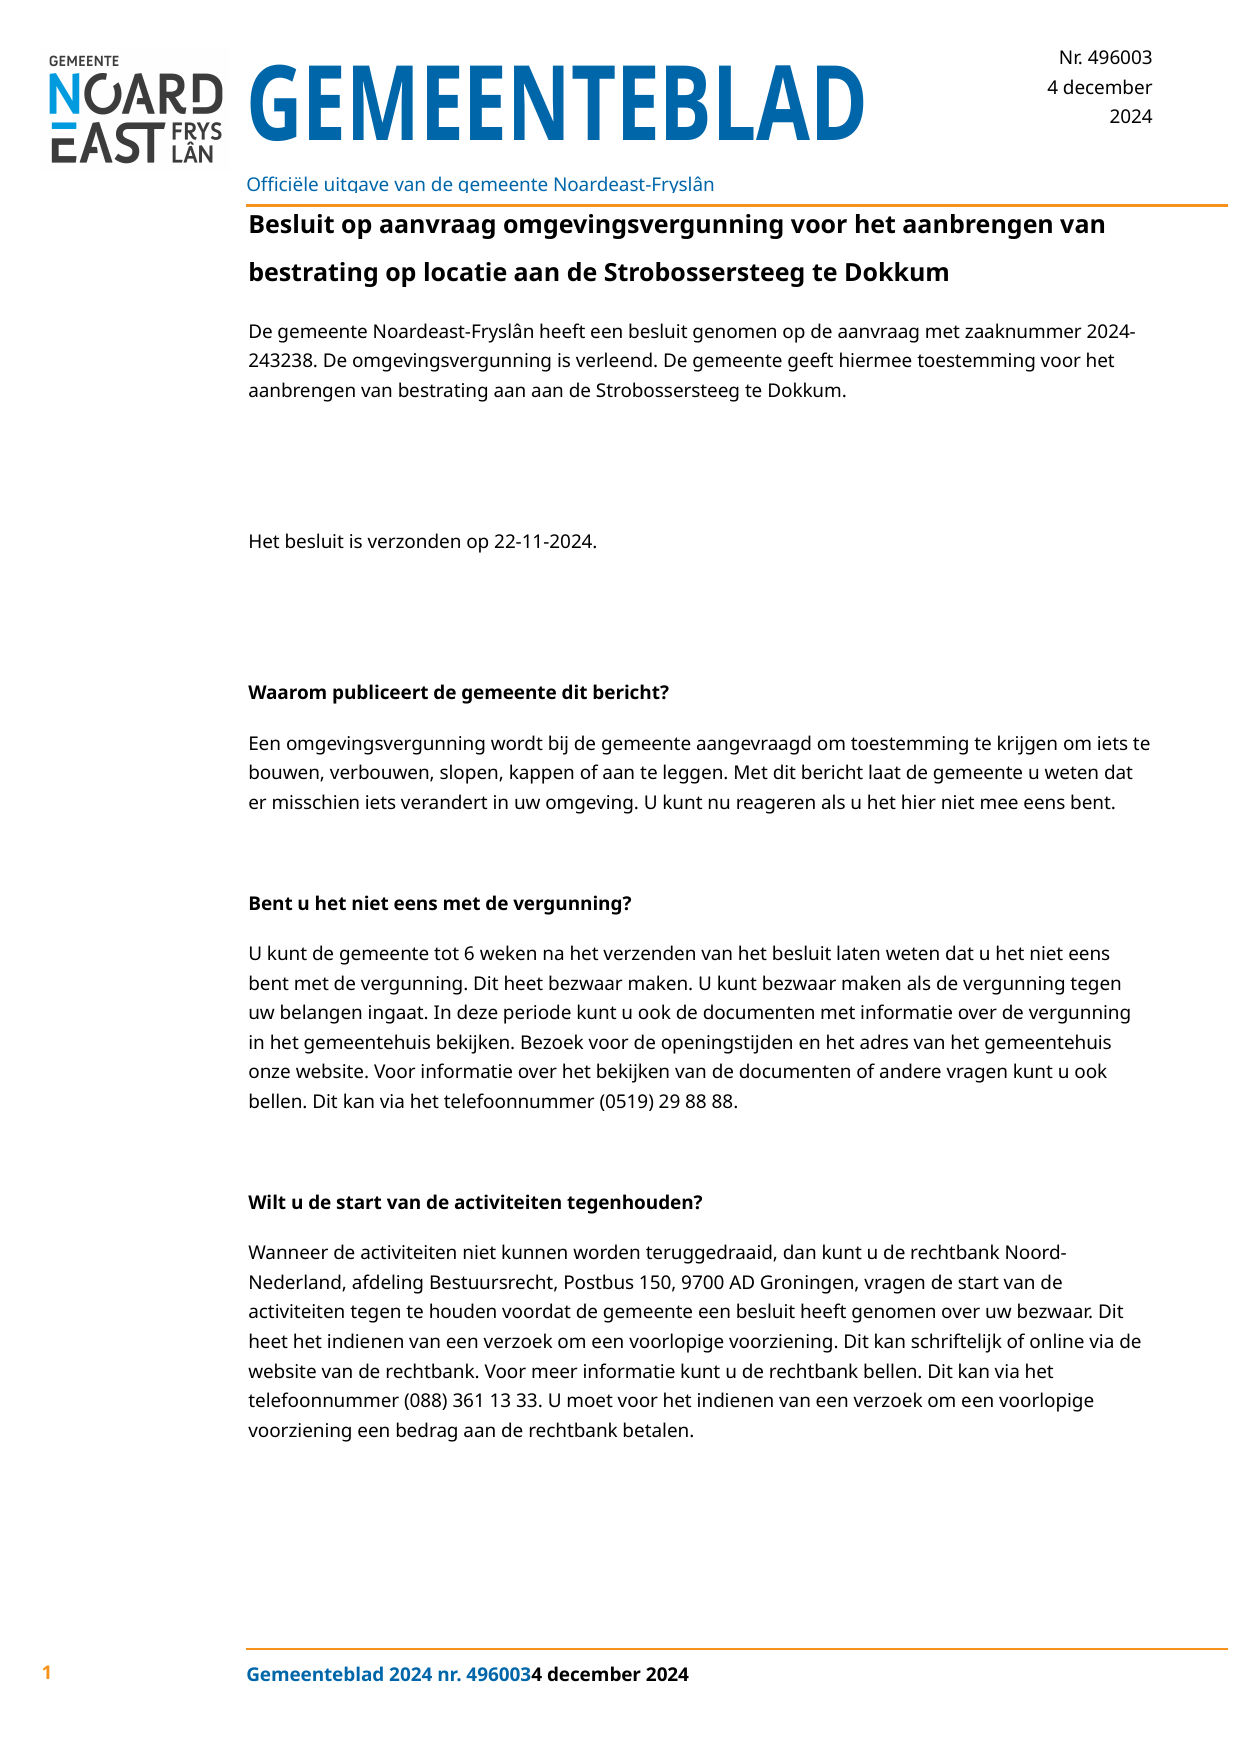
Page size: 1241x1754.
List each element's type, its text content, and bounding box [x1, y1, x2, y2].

text Besluit op aanvraag omgevingsvergunning voor het aanbrengen van bestrating op locatie aan de Strobossersteeg te Dokkum [248, 207, 1152, 288]
text Een omgevingsvergunning wordt bij de gemeente aangevraagd om toestemming te krijgen om iets te bouwen, verbouwen, slopen, kappen of aan te leggen. Met dit bericht laat de gemeente u weten dat er misschien iets verandert in uw omgeving. U kunt nu reageren als u het hier niet mee eens bent. [248, 730, 1152, 815]
picture [41, 47, 231, 172]
text Wilt u de start van de activiteiten tegenhouden? [248, 1189, 1152, 1215]
text Het besluit is verzonden op 22-11-2024. [248, 528, 1152, 554]
text U kunt de gemeente tot 6 weken na het verzenden van het besluit laten weten dat u het niet eens bent met de vergunning. Dit heet bezwaar maken. U kunt bezwaar maken als de vergunning tegen uw belangen ingaat. In deze periode kunt u ook de documenten met informatie over de vergunning in het gemeentehuis bekijken. Bezoek voor de openingstijden en het adres van het gemeentehuis onze website. Voor informatie over het bekijken van de documenten of andere vragen kunt u ook bellen. Dit kan via het telefoonnummer (0519) 29 88 88. [248, 940, 1152, 1114]
text Wanneer de activiteiten niet kunnen worden teruggedraaid, dan kunt u de rechtbank Noord-Nederland, afdeling Bestuursrecht, Postbus 150, 9700 AD Groningen, vragen de start van de activiteiten tegen te houden voordat de gemeente een besluit heeft genomen over uw bezwaar. Dit heet het indienen van een verzoek om een voorlopige voorziening. Dit kan schriftelijk of online via de website van de rechtbank. Voor meer informatie kunt u de rechtbank bellen. Dit kan via het telefoonnummer (088) 361 13 33. U moet voor het indienen van een verzoek om een voorlopige voorziening een bedrag aan de rechtbank betalen. [248, 1239, 1152, 1443]
text De gemeente Noardeast-Fryslân heeft een besluit genomen op de aanvraag met zaaknummer 2024-243238. De omgevingsvergunning is verleend. De gemeente geeft hiermee toestemming voor het aanbrengen van bestrating aan aan de Strobossersteeg te Dokkum. [248, 318, 1152, 403]
text Waarom publiceert de gemeente dit bericht? [248, 679, 1152, 705]
text Bent u het niet eens met de vergunning? [248, 890, 1152, 916]
